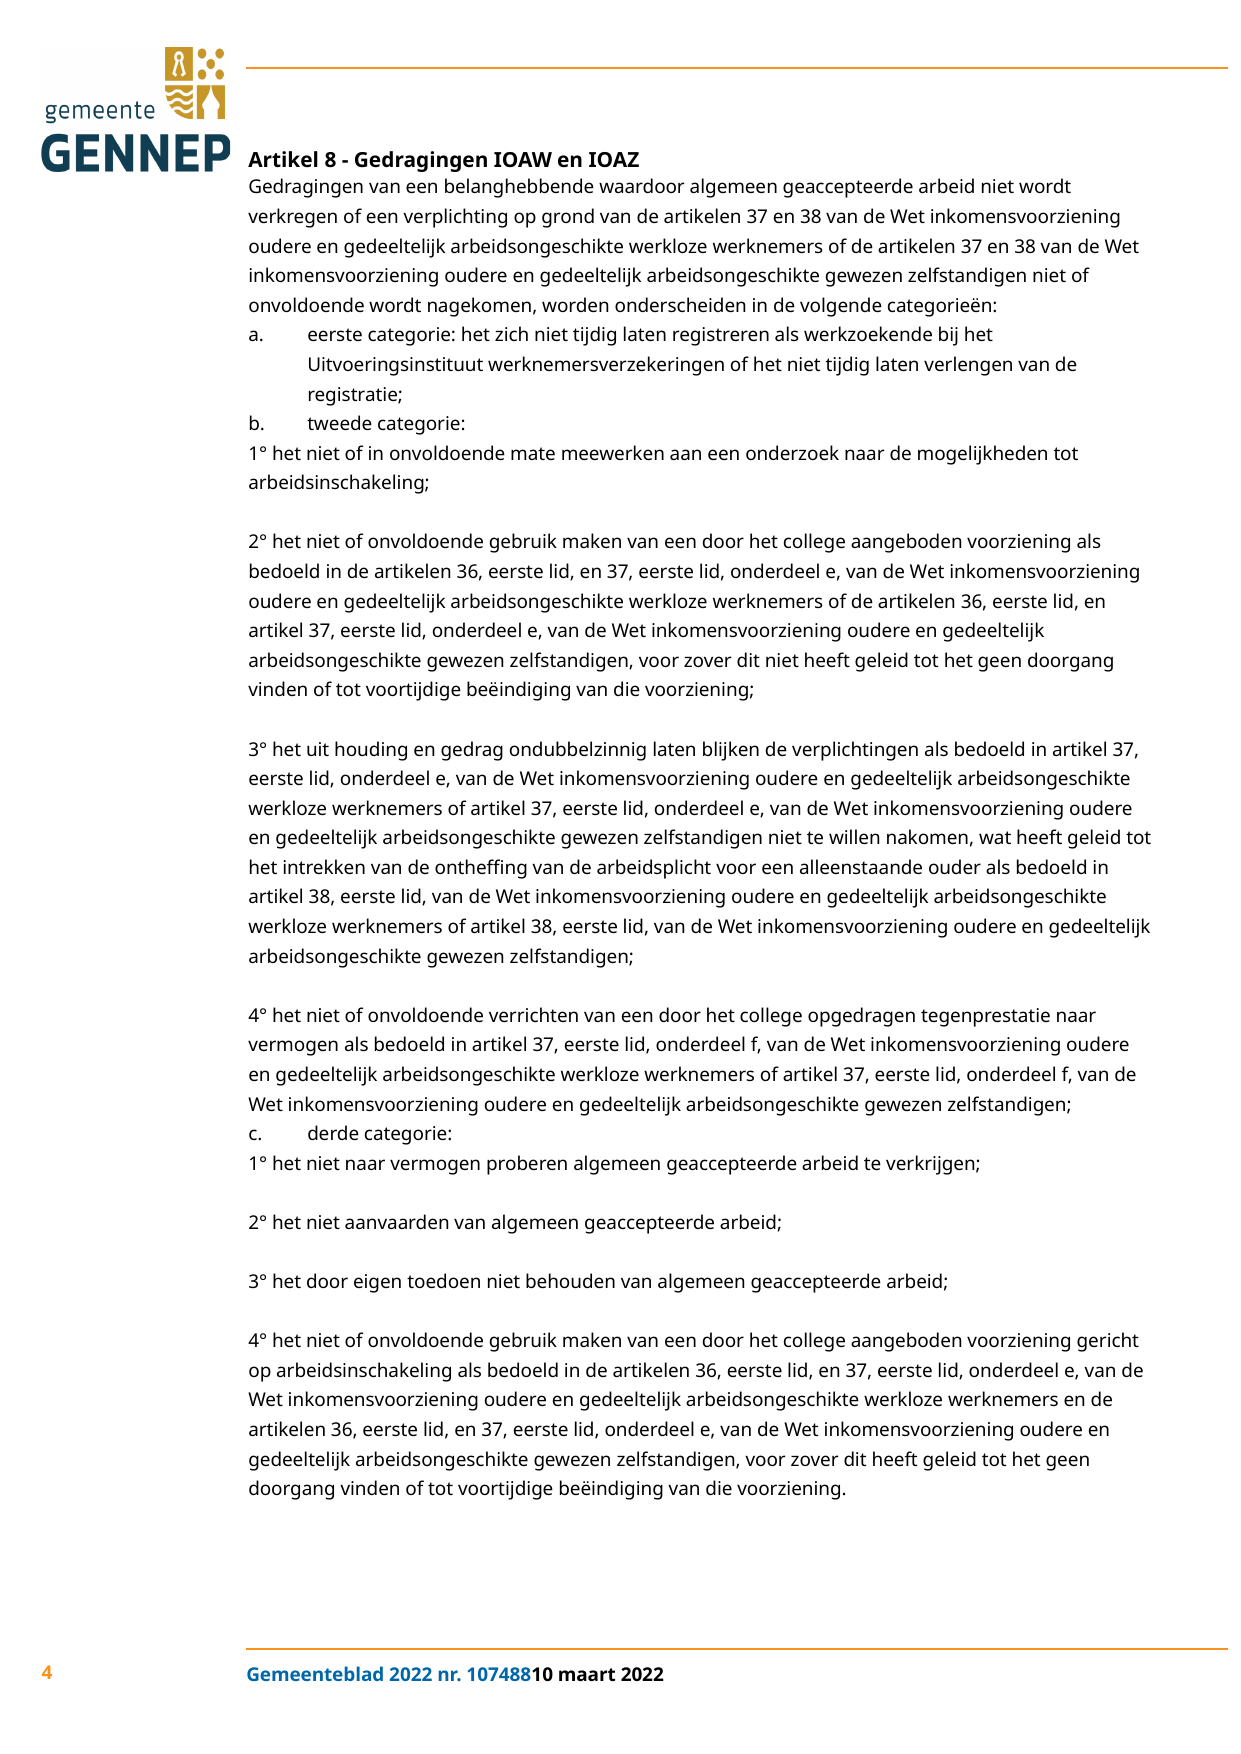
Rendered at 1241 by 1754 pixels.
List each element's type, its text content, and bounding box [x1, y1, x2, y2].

text 4° het niet of onvoldoende gebruik maken van een door het college aangeboden voorziening gericht op arbeidsinschakeling als bedoeld in de artikelen 36, eerste lid, en 37, eerste lid, onderdeel e, van de Wet inkomensvoorziening oudere en gedeeltelijk arbeidsongeschikte werkloze werknemers en de artikelen 36, eerste lid, en 37, eerste lid, onderdeel e, van de Wet inkomensvoorziening oudere en gedeeltelijk arbeidsongeschikte gewezen zelfstandigen, voor zover dit heeft geleid tot het geen doorgang vinden of tot voortijdige beëindiging van die voorziening. [248, 1327, 1152, 1501]
list eerste categorie: het zich niet tijdig laten registreren als werkzoekende bij het Uitvoeringsinstituut werknemersverzekeringen of het niet tijdig laten verlengen van de registratie; [248, 322, 1152, 406]
text 3° het uit houding en gedrag ondubbelzinnig laten blijken de verplichtingen als bedoeld in artikel 37, eerste lid, onderdeel e, van de Wet inkomensvoorziening oudere en gedeeltelijk arbeidsongeschikte werkloze werknemers of artikel 37, eerste lid, onderdeel e, van de Wet inkomensvoorziening oudere en gedeeltelijk arbeidsongeschikte gewezen zelfstandigen niet te willen nakomen, wat heeft geleid tot het intrekken van de ontheffing van de arbeidsplicht voor een alleenstaande ouder als bedoeld in artikel 38, eerste lid, van de Wet inkomensvoorziening oudere en gedeeltelijk arbeidsongeschikte werkloze werknemers of artikel 38, eerste lid, van de Wet inkomensvoorziening oudere en gedeeltelijk arbeidsongeschikte gewezen zelfstandigen; [248, 736, 1152, 968]
text Gedragingen van een belanghebbende waardoor algemeen geaccepteerde arbeid niet wordt verkregen of een verplichting op grond van de artikelen 37 en 38 van de Wet inkomensvoorziening oudere en gedeeltelijk arbeidsongeschikte werkloze werknemers of de artikelen 37 en 38 van de Wet inkomensvoorziening oudere en gedeeltelijk arbeidsongeschikte gewezen zelfstandigen niet of onvoldoende wordt nagekomen, worden onderscheiden in de volgende categorieën: [248, 174, 1152, 318]
text 2° het niet aanvaarden van algemeen geaccepteerde arbeid; [248, 1209, 1152, 1235]
list derde categorie: [248, 1120, 1152, 1146]
picture [41, 47, 231, 172]
text 1° het niet naar vermogen proberen algemeen geaccepteerde arbeid te verkrijgen; [248, 1150, 1152, 1176]
list tweede categorie: [248, 410, 1152, 436]
text 3° het door eigen toedoen niet behouden van algemeen geaccepteerde arbeid; [248, 1268, 1152, 1294]
text 1° het niet of in onvoldoende mate meewerken aan een onderzoek naar de mogelijkheden tot arbeidsinschakeling; [248, 440, 1152, 495]
text Artikel 8 - Gedragingen IOAW en IOAZ [248, 145, 1152, 174]
text 4° het niet of onvoldoende verrichten van een door het college opgedragen tegenprestatie naar vermogen als bedoeld in artikel 37, eerste lid, onderdeel f, van de Wet inkomensvoorziening oudere en gedeeltelijk arbeidsongeschikte werkloze werknemers of artikel 37, eerste lid, onderdeel f, van de Wet inkomensvoorziening oudere en gedeeltelijk arbeidsongeschikte gewezen zelfstandigen; [248, 1002, 1152, 1116]
text 2° het niet of onvoldoende gebruik maken van een door het college aangeboden voorziening als bedoeld in de artikelen 36, eerste lid, en 37, eerste lid, onderdeel e, van de Wet inkomensvoorziening oudere en gedeeltelijk arbeidsongeschikte werkloze werknemers of de artikelen 36, eerste lid, en artikel 37, eerste lid, onderdeel e, van de Wet inkomensvoorziening oudere en gedeeltelijk arbeidsongeschikte gewezen zelfstandigen, voor zover dit niet heeft geleid tot het geen doorgang vinden of tot voortijdige beëindiging van die voorziening; [248, 529, 1152, 702]
